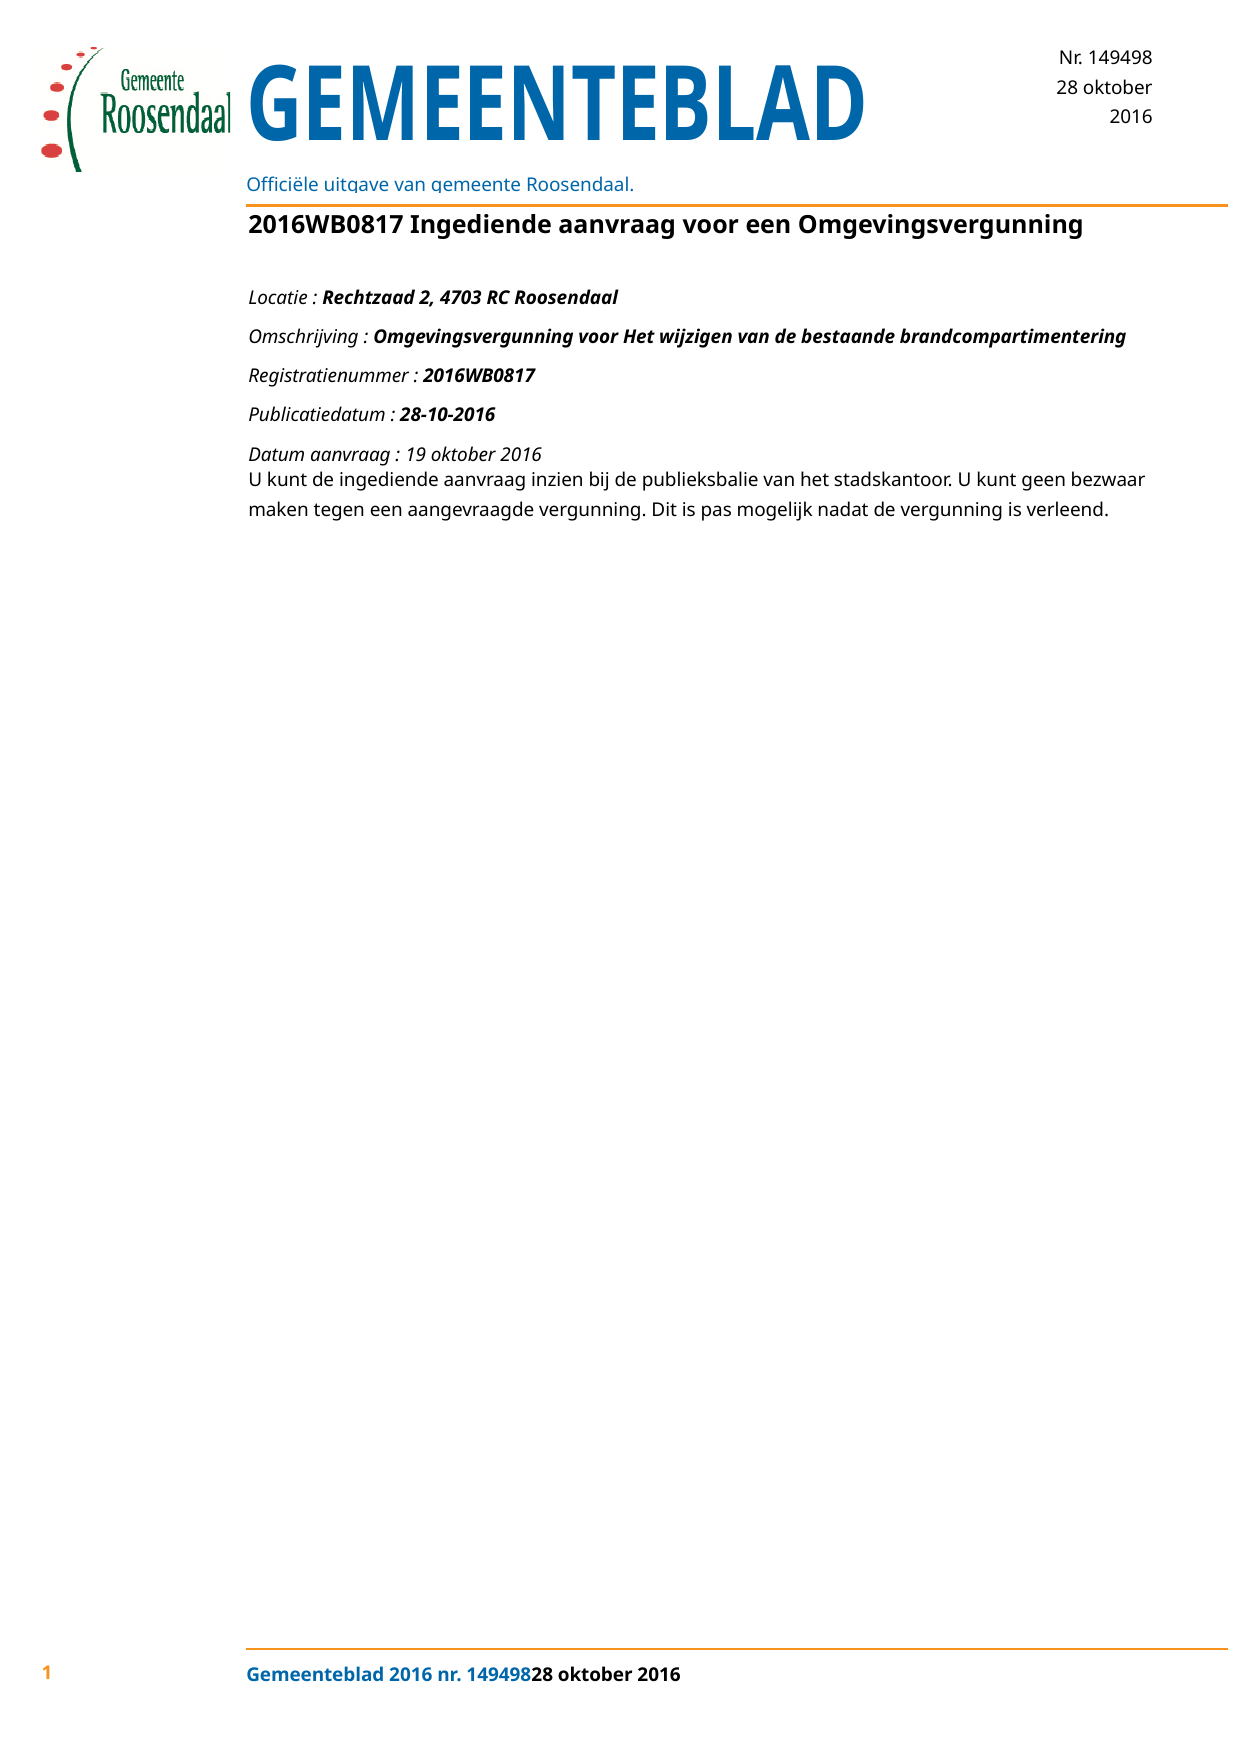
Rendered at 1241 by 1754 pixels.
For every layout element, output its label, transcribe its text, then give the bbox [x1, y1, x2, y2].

text Omschrijving : Omgevingsvergunning voor Het wijzigen van de bestaande brandcompartimentering [248, 323, 1152, 349]
picture [41, 47, 231, 172]
text Registratienummer : 2016WB0817 [248, 362, 1152, 388]
text Datum aanvraag : 19 oktober 2016 [248, 441, 1152, 467]
text U kunt de ingediende aanvraag inzien bij de publieksbalie van het stadskantoor. U kunt geen bezwaar maken tegen een aangevraagde vergunning. Dit is pas mogelijk nadat de vergunning is verleend. [248, 467, 1152, 522]
text 2016WB0817 Ingediende aanvraag voor een Omgevingsvergunning [248, 207, 1152, 241]
text Locatie : Rechtzaad 2, 4703 RC Roosendaal [248, 284, 1152, 309]
text Publicatiedatum : 28-10-2016 [248, 402, 1152, 427]
